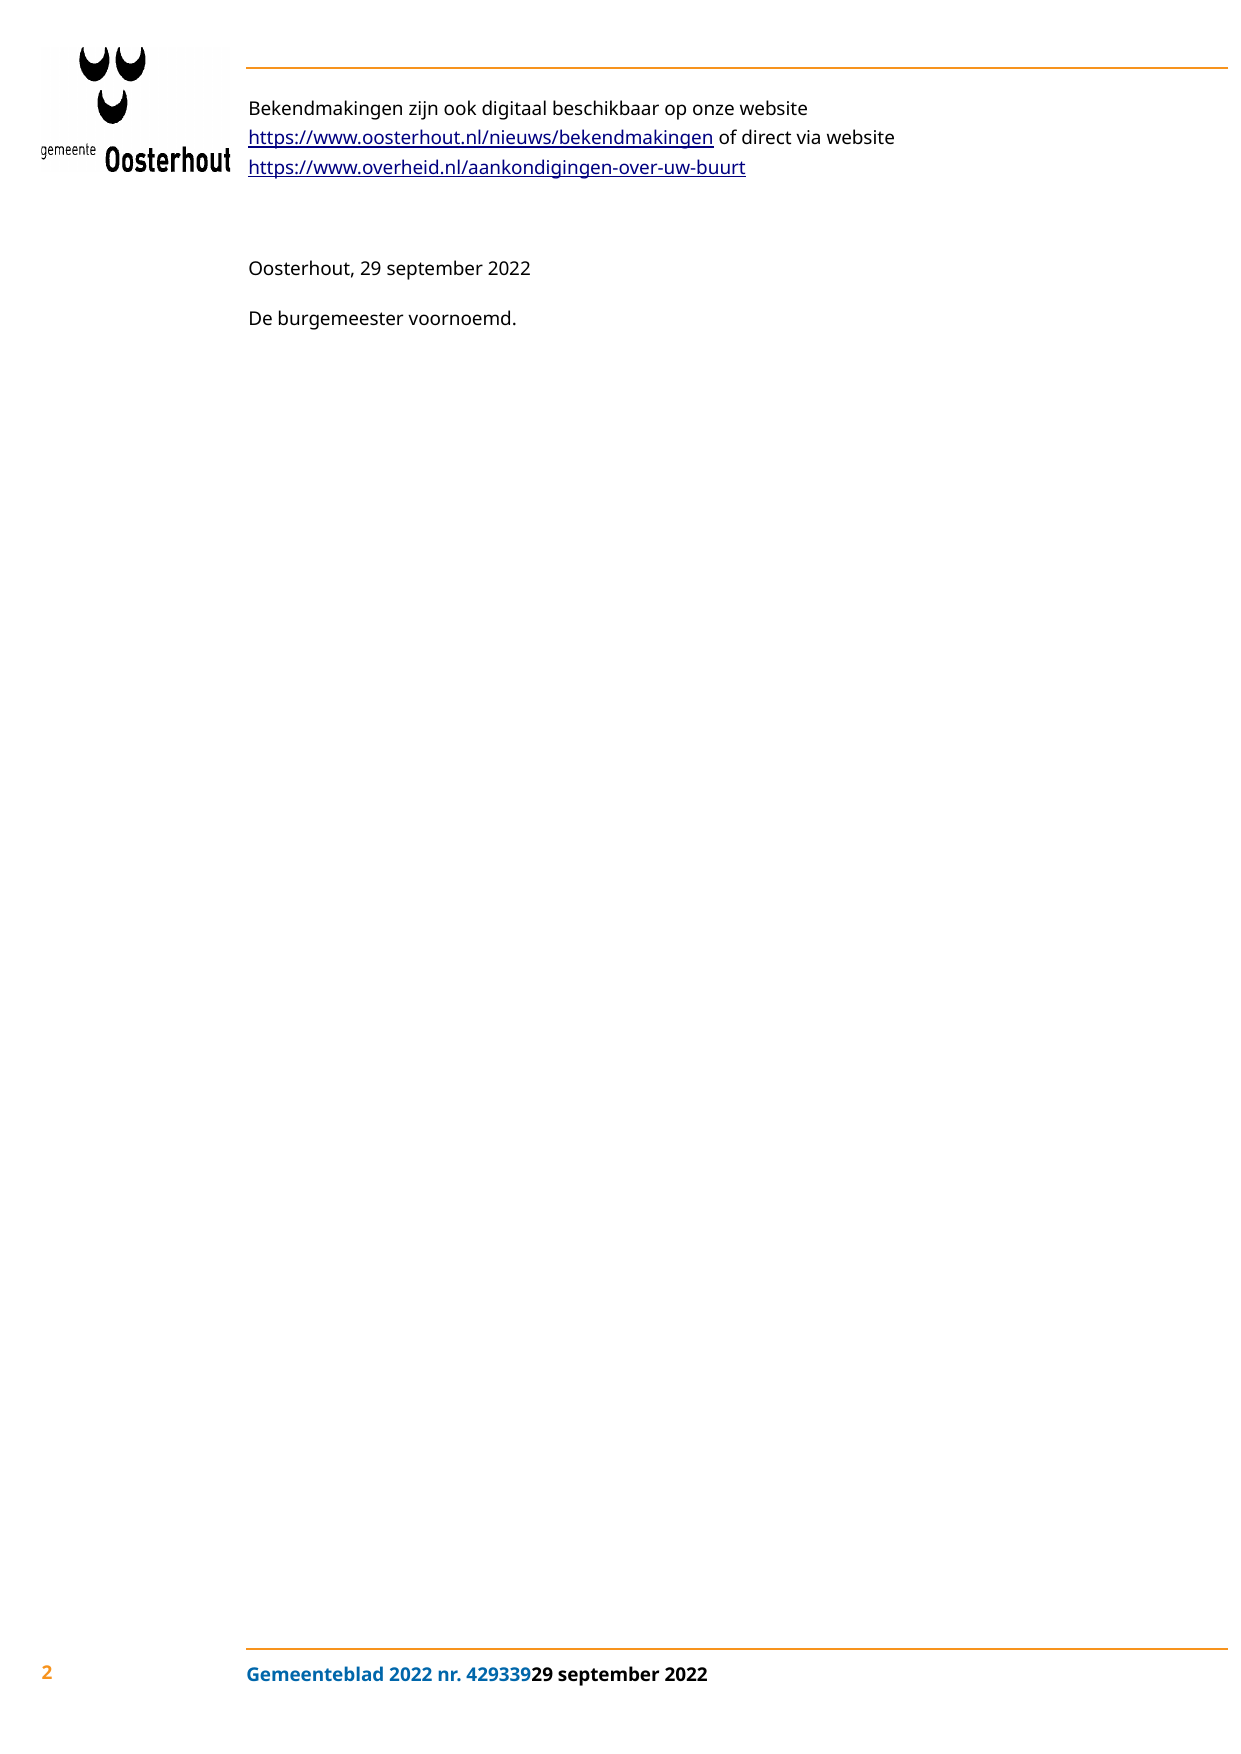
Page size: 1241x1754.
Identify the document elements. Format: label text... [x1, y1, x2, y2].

text Bekendmakingen zijn ook digitaal beschikbaar op onze website https://www.oosterhout.nl/nieuws/bekendmakingen of direct via website https://www.overheid.nl/aankondigingen-over-uw-buurt [248, 95, 1152, 180]
text De burgemeester voornoemd. [248, 305, 1152, 331]
text Oosterhout, 29 september 2022 [248, 255, 1152, 281]
picture [41, 47, 231, 172]
